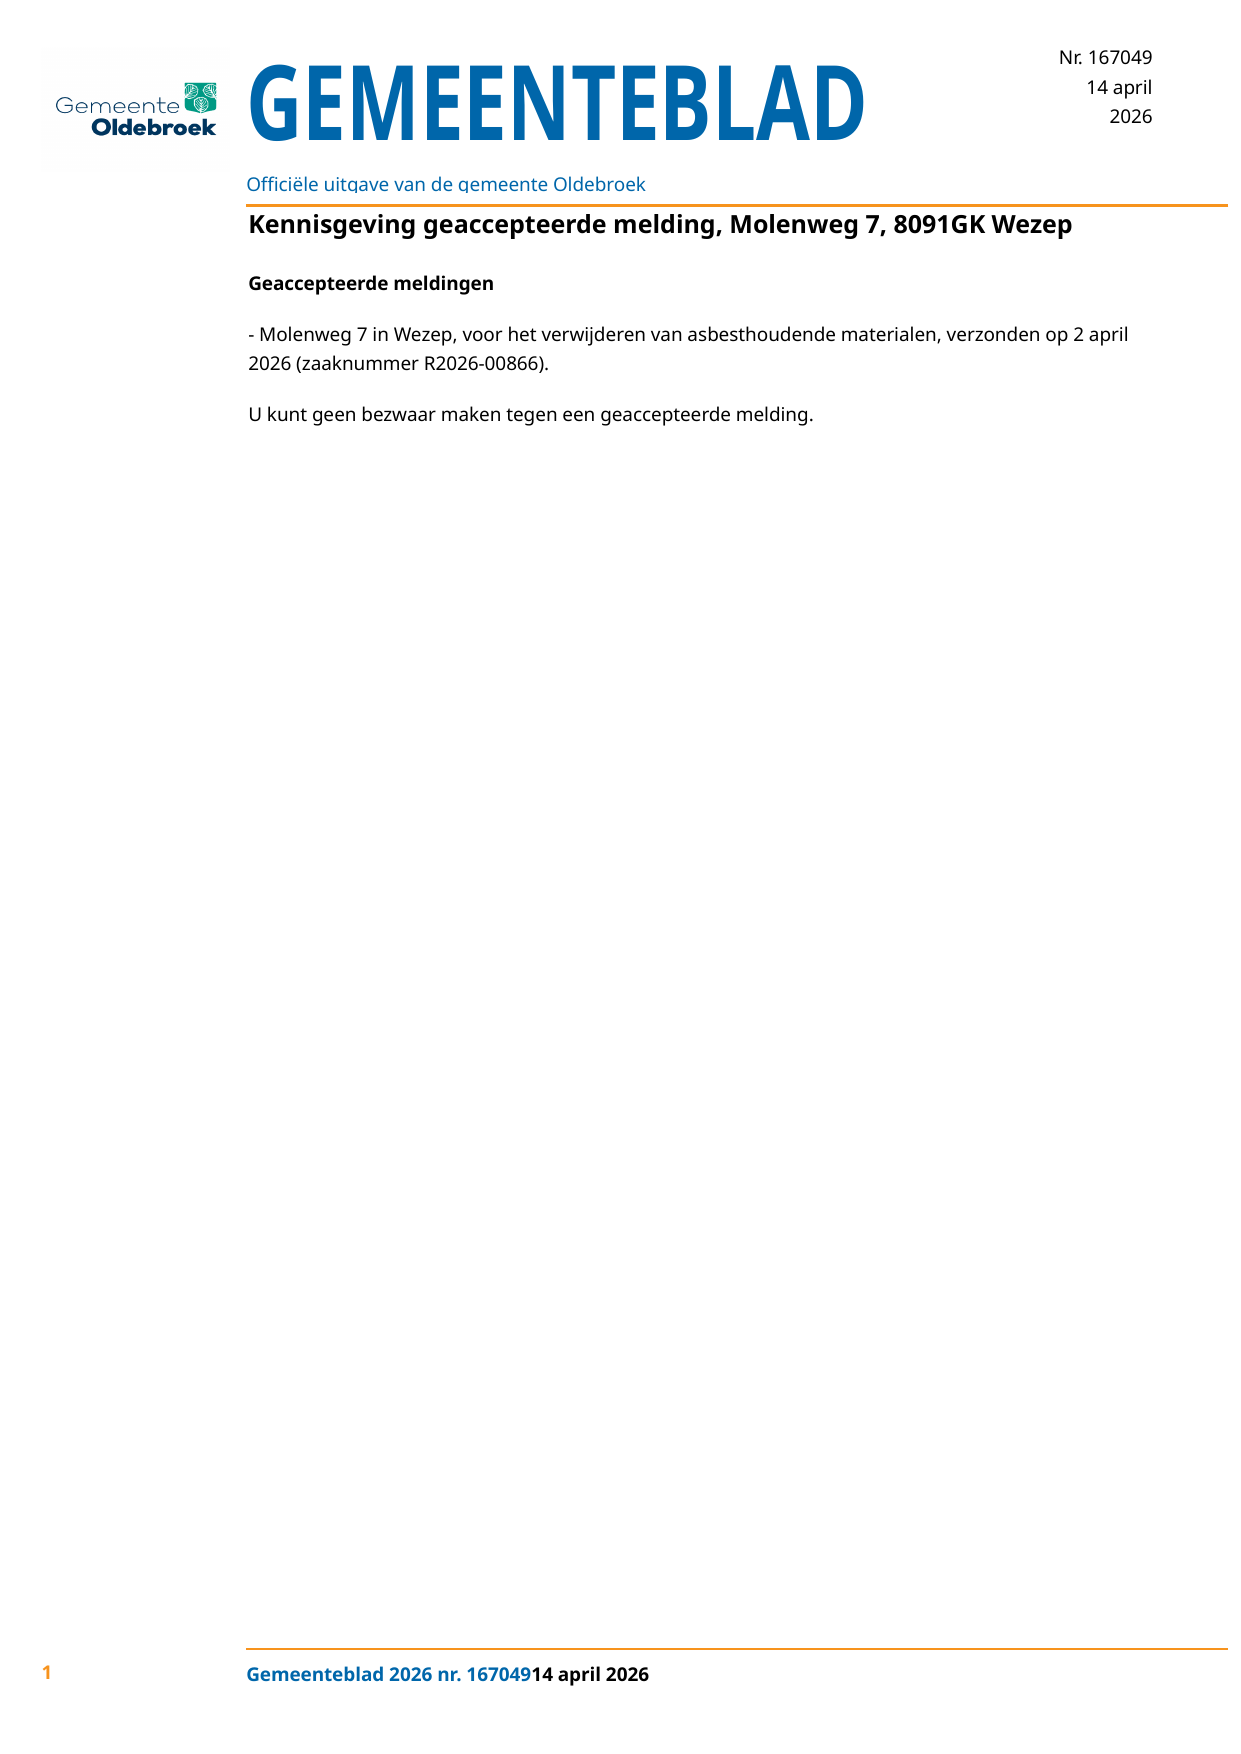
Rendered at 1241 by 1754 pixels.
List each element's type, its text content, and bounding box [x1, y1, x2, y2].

picture [41, 47, 231, 172]
text - Molenweg 7 in Wezep, voor het verwijderen van asbesthoudende materialen, verzonden op 2 april 2026 (zaaknummer R2026-00866). [248, 321, 1152, 376]
text Kennisgeving geaccepteerde melding, Molenweg 7, 8091GK Wezep [248, 207, 1152, 241]
text U kunt geen bezwaar maken tegen een geaccepteerde melding. [248, 401, 1152, 426]
text Geaccepteerde meldingen [248, 270, 1152, 296]
